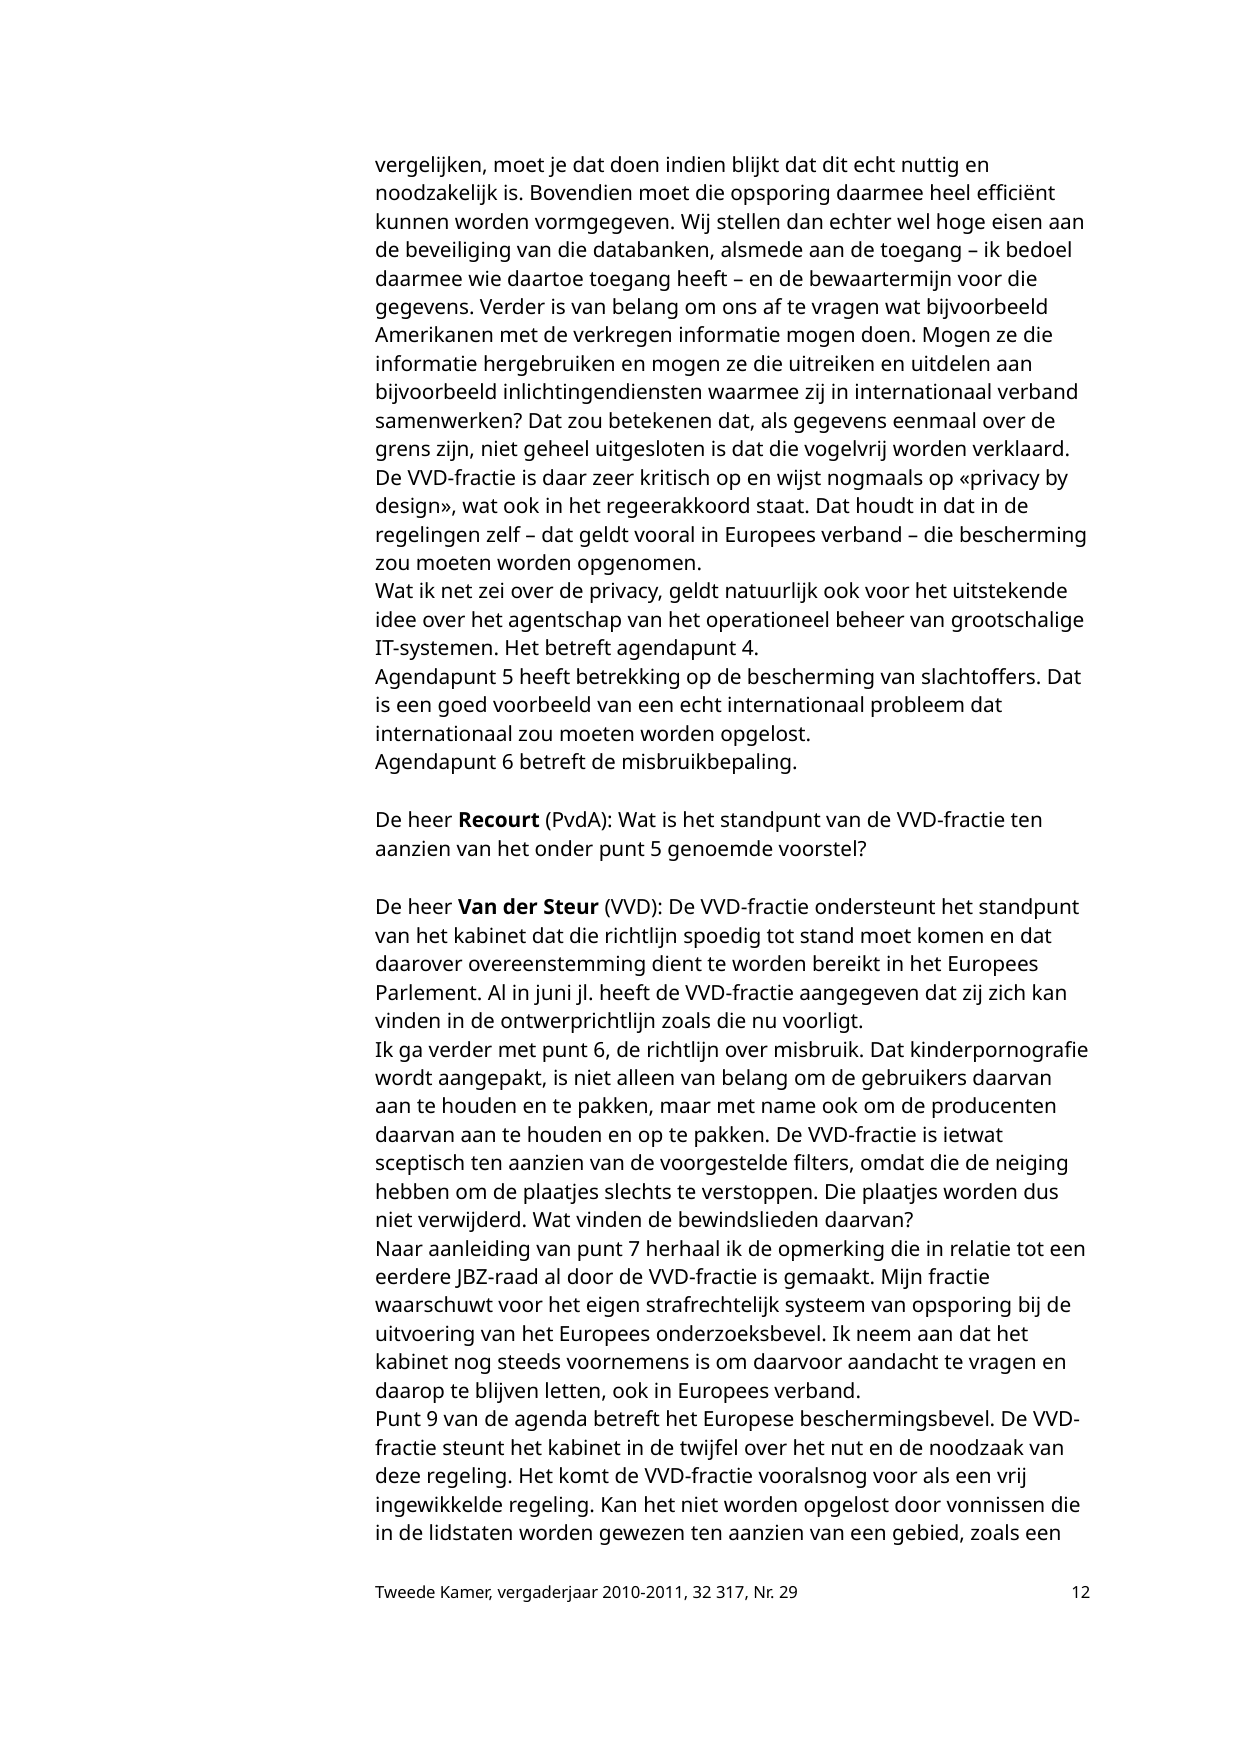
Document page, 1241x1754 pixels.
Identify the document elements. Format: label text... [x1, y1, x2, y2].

text Agendapunt 5 heeft betrekking op de bescherming van slachtoffers. Dat is een goed voorbeeld van een echt internationaal probleem dat internationaal zou moeten worden opgelost. [375, 662, 1090, 747]
text De heer Recourt (PvdA): Wat is het standpunt van de VVD-fractie ten aanzien van het onder punt 5 genoemde voorstel? [375, 806, 1090, 862]
text vergelijken, moet je dat doen indien blijkt dat dit echt nuttig en noodzakelijk is. Bovendien moet die opsporing daarmee heel efficiënt kunnen worden vormgegeven. Wij stellen dan echter wel hoge eisen aan de beveiliging van die databanken, alsmede aan de toegang – ik bedoel daarmee wie daartoe toegang heeft – en de bewaartermijn voor die gegevens. Verder is van belang om ons af te vragen wat bijvoorbeeld Amerikanen met de verkregen informatie mogen doen. Mogen ze die informatie hergebruiken en mogen ze die uitreiken en uitdelen aan bijvoorbeeld inlichtingendiensten waarmee zij in internationaal verband samenwerken? Dat zou betekenen dat, als gegevens eenmaal over de grens zijn, niet geheel uitgesloten is dat die vogelvrij worden verklaard. De VVD-fractie is daar zeer kritisch op en wijst nogmaals op «privacy by design», wat ook in het regeerakkoord staat. Dat houdt in dat in de regelingen zelf – dat geldt vooral in Europees verband – die bescherming zou moeten worden opgenomen. [375, 150, 1090, 577]
text Naar aanleiding van punt 7 herhaal ik de opmerking die in relatie tot een eerdere JBZ-raad al door de VVD-fractie is gemaakt. Mijn fractie waarschuwt voor het eigen strafrechtelijk systeem van opsporing bij de uitvoering van het Europees onderzoeksbevel. Ik neem aan dat het kabinet nog steeds voornemens is om daarvoor aandacht te vragen en daarop te blijven letten, ook in Europees verband. [375, 1234, 1090, 1404]
text Wat ik net zei over de privacy, geldt natuurlijk ook voor het uitstekende idee over het agentschap van het operationeel beheer van grootschalige IT-systemen. Het betreft agendapunt 4. [375, 577, 1090, 662]
text Ik ga verder met punt 6, de richtlijn over misbruik. Dat kinderpornografie wordt aangepakt, is niet alleen van belang om de gebruikers daarvan aan te houden en te pakken, maar met name ook om de producenten daarvan aan te houden en op te pakken. De VVD-fractie is ietwat sceptisch ten aanzien van de voorgestelde filters, omdat die de neiging hebben om de plaatjes slechts te verstoppen. Die plaatjes worden dus niet verwijderd. Wat vinden de bewindslieden daarvan? [375, 1035, 1090, 1234]
text Punt 9 van de agenda betreft het Europese beschermingsbevel. De VVD-fractie steunt het kabinet in de twijfel over het nut en de noodzaak van deze regeling. Het komt de VVD-fractie vooralsnog voor als een vrij ingewikkelde regeling. Kan het niet worden opgelost door vonnissen die in de lidstaten worden gewezen ten aanzien van een gebied, zoals een [375, 1404, 1090, 1547]
text De heer Van der Steur (VVD): De VVD-fractie ondersteunt het standpunt van het kabinet dat die richtlijn spoedig tot stand moet komen en dat daarover overeenstemming dient te worden bereikt in het Europees Parlement. Al in juni jl. heeft de VVD-fractie aangegeven dat zij zich kan vinden in de ontwerprichtlijn zoals die nu voorligt. [375, 892, 1090, 1035]
text Agendapunt 6 betreft de misbruikbepaling. [375, 747, 1090, 776]
